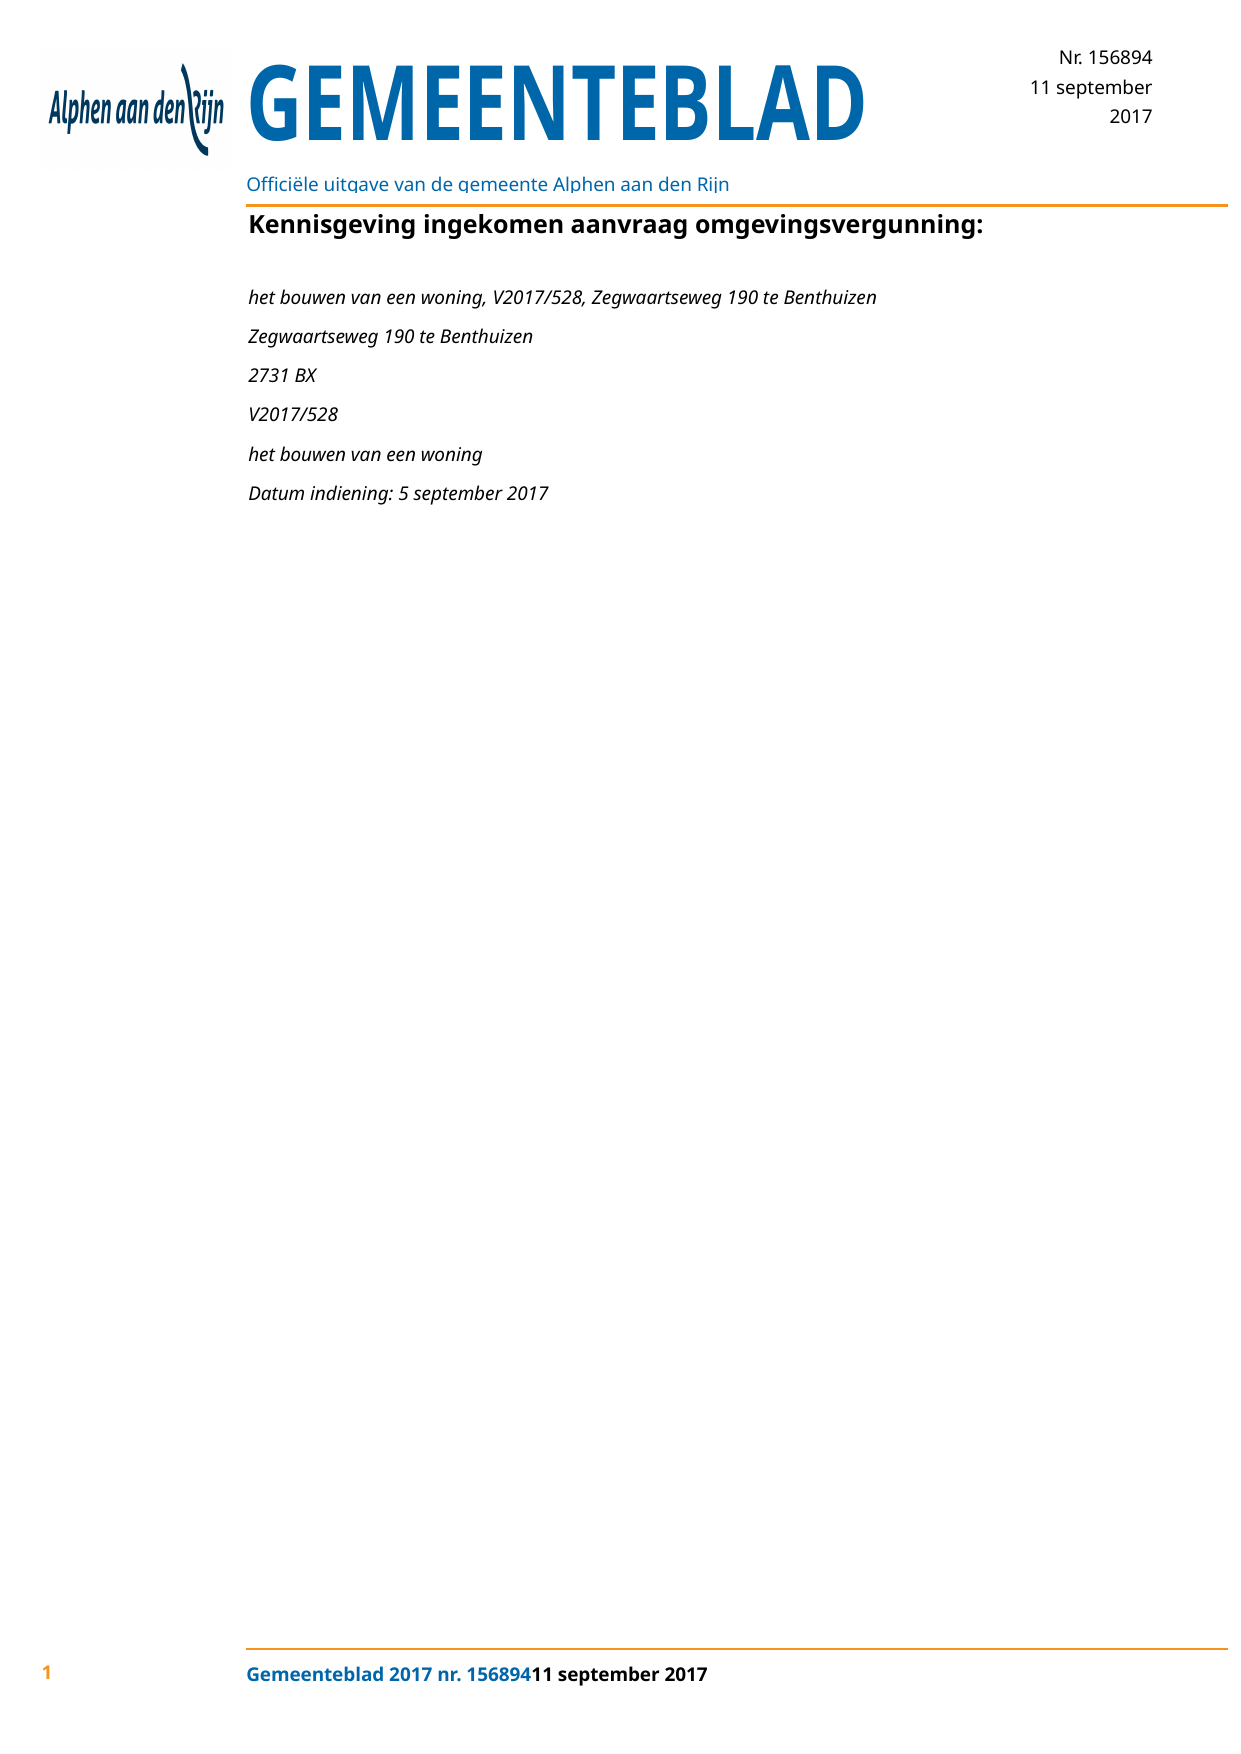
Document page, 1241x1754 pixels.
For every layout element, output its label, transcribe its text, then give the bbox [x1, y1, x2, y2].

text 2731 BX [248, 362, 1152, 388]
text Kennisgeving ingekomen aanvraag omgevingsvergunning: [248, 207, 1152, 241]
picture [41, 47, 231, 172]
text V2017/528 [248, 402, 1152, 427]
text Datum indiening: 5 september 2017 [248, 480, 1152, 506]
text het bouwen van een woning, V2017/528, Zegwaartseweg 190 te Benthuizen [248, 284, 1152, 309]
text het bouwen van een woning [248, 441, 1152, 467]
text Zegwaartseweg 190 te Benthuizen [248, 323, 1152, 349]
